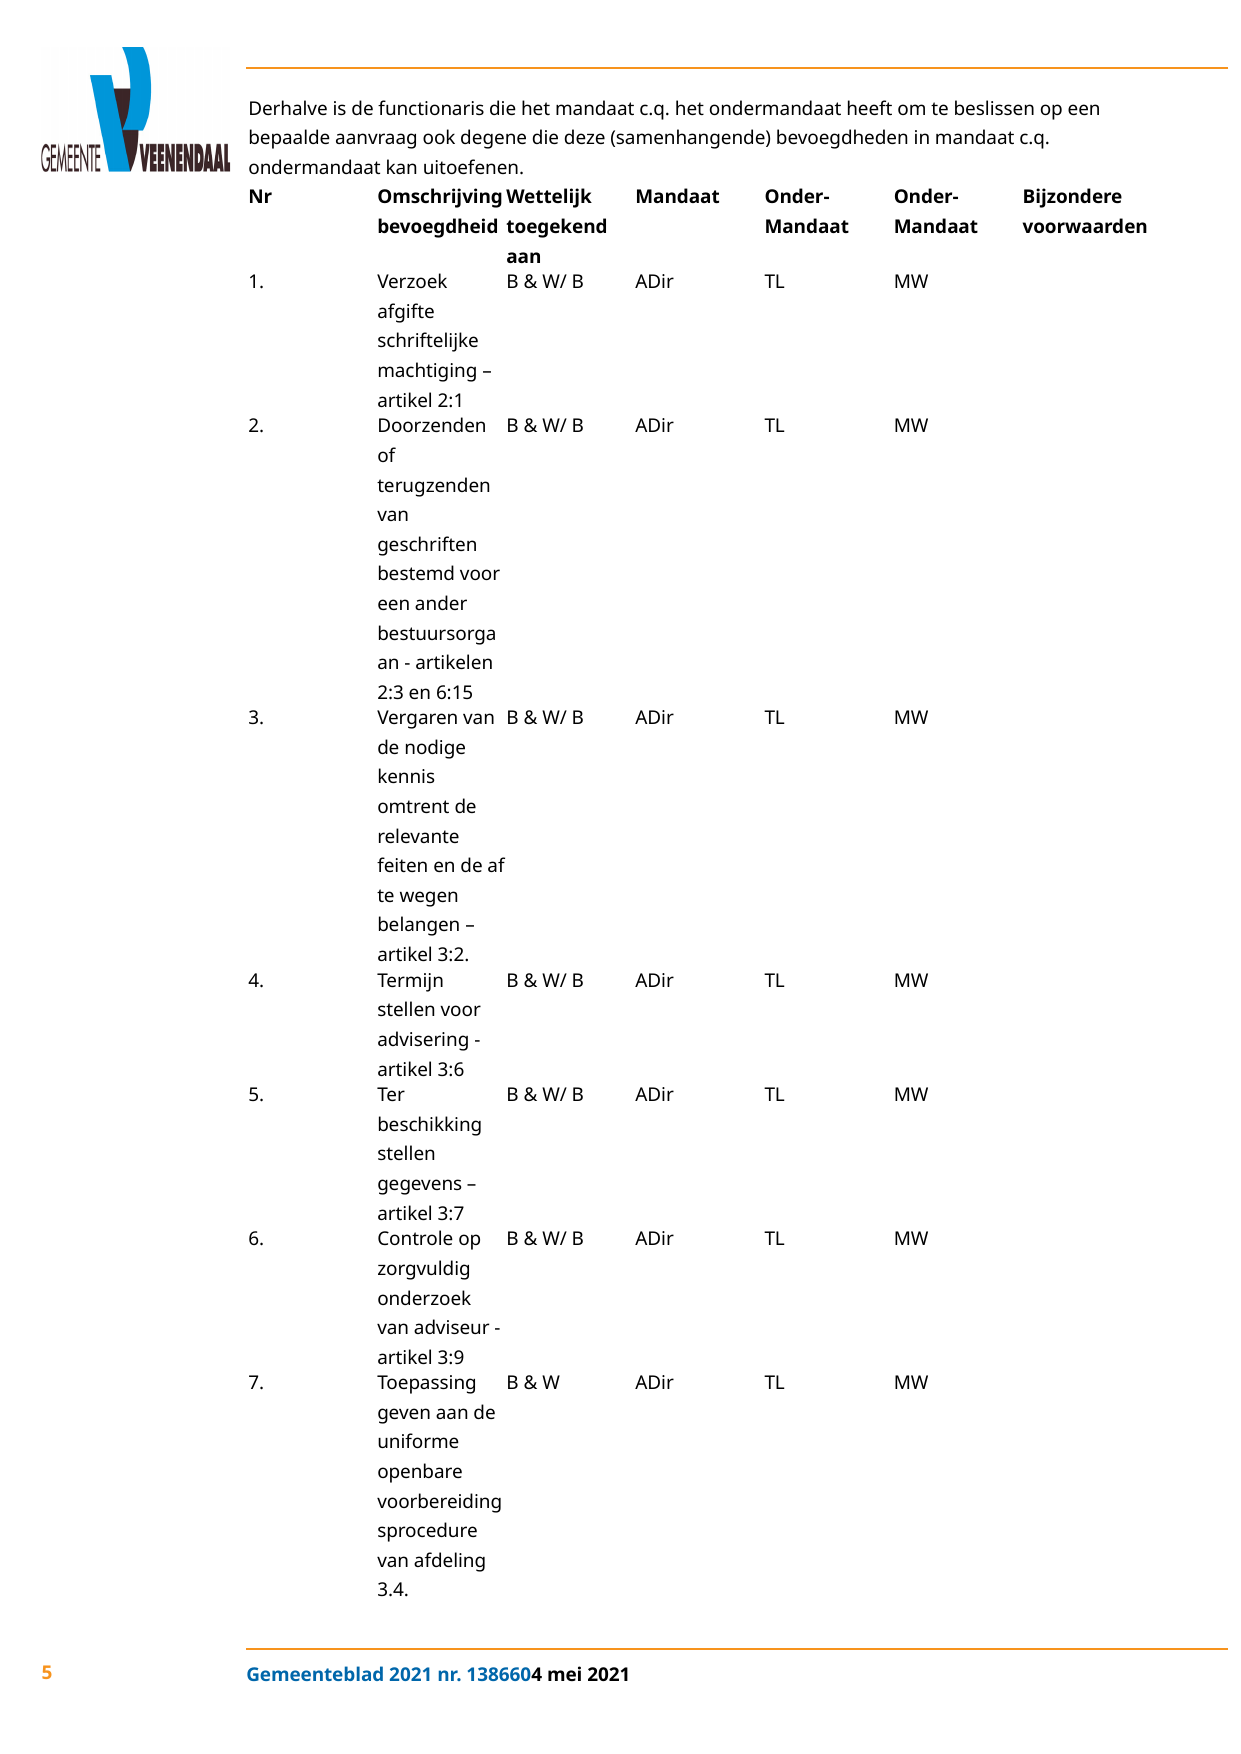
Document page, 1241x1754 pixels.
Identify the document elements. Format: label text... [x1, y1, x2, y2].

table_header Omschrijving bevoegdheid [377, 184, 506, 268]
table_cell [248, 967, 377, 1081]
table_cell TL [764, 1370, 893, 1602]
table_cell TL [764, 705, 893, 967]
table_header Bijzondere voorwaarden [1023, 184, 1152, 268]
table_cell [248, 1226, 377, 1369]
table_cell [1023, 1370, 1152, 1602]
table_cell ADir [635, 967, 764, 1081]
table_header Onder- Mandaat [894, 184, 1022, 268]
table_cell [1023, 1226, 1152, 1369]
table_cell [1023, 269, 1152, 413]
table_cell Controle op zorgvuldig onderzoek van adviseur - artikel 3:9 [377, 1226, 506, 1369]
table_cell TL [764, 413, 893, 704]
table_cell B & W/ B [506, 1081, 635, 1226]
table_cell [248, 1081, 377, 1226]
table_cell B & W [506, 1370, 635, 1602]
table_cell ADir [635, 1226, 764, 1369]
table_header Mandaat [635, 184, 764, 268]
table_header Nr [248, 184, 377, 268]
table_cell Termijn stellen voor advisering - artikel 3:6 [377, 967, 506, 1081]
table_cell MW [894, 1226, 1022, 1369]
table_cell [1023, 967, 1152, 1081]
table_cell [1023, 1081, 1152, 1226]
table_cell TL [764, 269, 893, 413]
table_cell B & W/ B [506, 1226, 635, 1369]
table_cell Verzoek afgifte schriftelijke machtiging – artikel 2:1 [377, 269, 506, 413]
table_cell Doorzenden of terugzenden van geschriften bestemd voor een ander bestuursorgaan - artikelen 2:3 en 6:15 [377, 413, 506, 704]
picture [41, 47, 130, 172]
table_cell MW [894, 413, 1022, 704]
table_cell TL [764, 967, 893, 1081]
table_cell B & W/ B [506, 269, 635, 413]
table_cell [248, 1370, 377, 1602]
table_cell MW [894, 269, 1022, 413]
picture [123, 47, 231, 172]
table_cell [248, 269, 377, 413]
table_header Wettelijk toegekend aan [506, 184, 635, 268]
table_cell ADir [635, 269, 764, 413]
table_cell [1023, 413, 1152, 704]
table_cell [248, 413, 377, 704]
table_cell MW [894, 705, 1022, 967]
table_cell [248, 705, 377, 967]
table_cell B & W/ B [506, 413, 635, 704]
table_cell Toepassing geven aan de uniforme openbare voorbereidingsprocedure van afdeling 3.4. [377, 1370, 506, 1602]
table_cell MW [894, 1370, 1022, 1602]
table_cell MW [894, 1081, 1022, 1226]
table_header Onder- Mandaat [764, 184, 893, 268]
text Derhalve is de functionaris die het mandaat c.q. het ondermandaat heeft om te beslissen op een bepaalde aanvraag ook degene die deze (samenhangende) bevoegdheden in mandaat c.q. ondermandaat kan uitoefenen. [248, 95, 1152, 180]
table_cell Ter beschikking stellen gegevens – artikel 3:7 [377, 1081, 506, 1226]
table_cell ADir [635, 413, 764, 704]
table_cell [1023, 705, 1152, 967]
table_cell ADir [635, 1370, 764, 1602]
table_cell ADir [635, 705, 764, 967]
table_cell B & W/ B [506, 705, 635, 967]
table_cell TL [764, 1081, 893, 1226]
table_cell ADir [635, 1081, 764, 1226]
table_cell B & W/ B [506, 967, 635, 1081]
table_cell MW [894, 967, 1022, 1081]
table_cell Vergaren van de nodige kennis omtrent de relevante feiten en de af te wegen belangen – artikel 3:2. [377, 705, 506, 967]
table_cell TL [764, 1226, 893, 1369]
